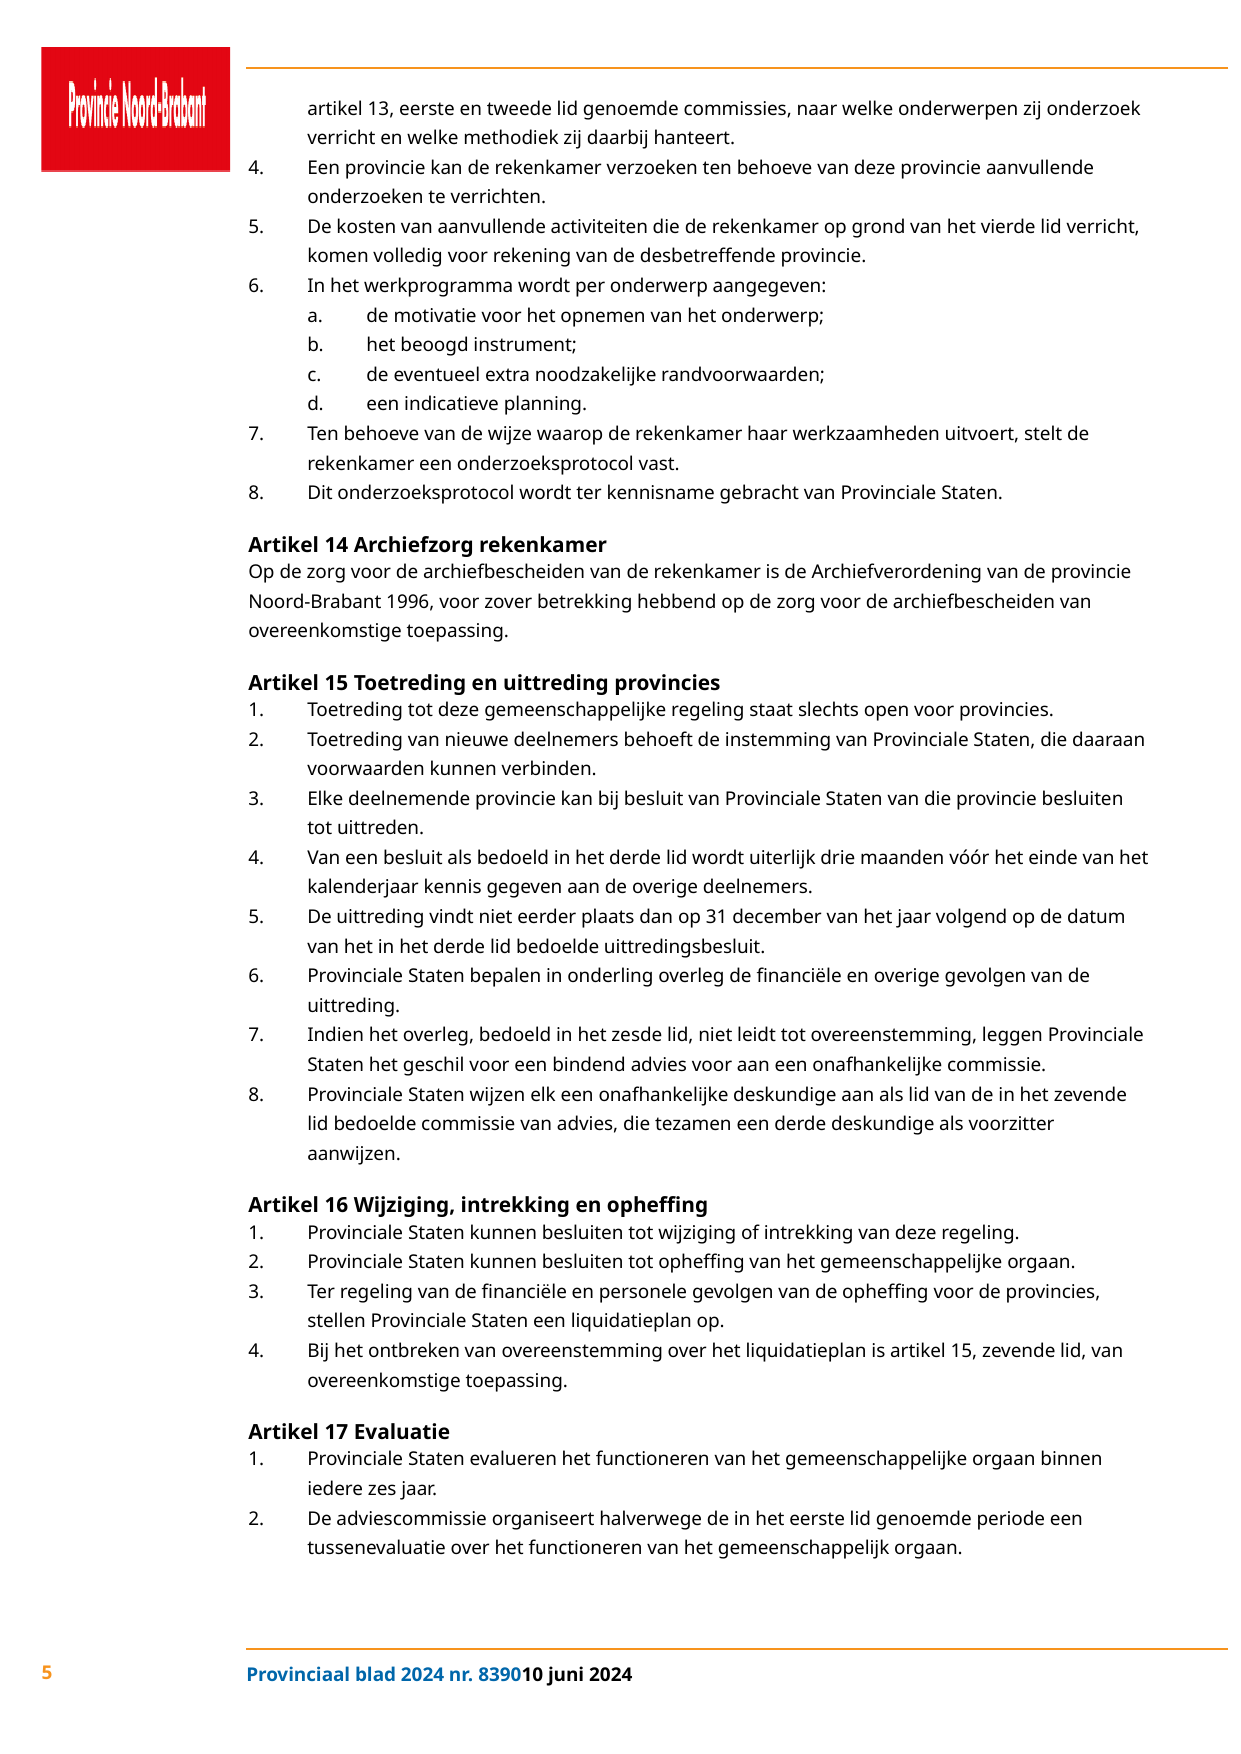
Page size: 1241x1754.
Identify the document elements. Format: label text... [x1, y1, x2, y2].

list Provinciale Staten kunnen besluiten tot opheffing van het gemeenschappelijke orgaan. [248, 1248, 1152, 1274]
list De uittreding vindt niet eerder plaats dan op 31 december van het jaar volgend op de datum van het in het derde lid bedoelde uittredingsbesluit. [248, 903, 1152, 959]
text Op de zorg voor de archiefbescheiden van de rekenkamer is de Archiefverordening van de provincie Noord-Brabant 1996, voor zover betrekking hebbend op de zorg voor de archiefbescheiden van overeenkomstige toepassing. [248, 558, 1152, 643]
picture [41, 47, 231, 172]
list een indicatieve planning. [307, 391, 1152, 416]
list Dit onderzoeksprotocol wordt ter kennisname gebracht van Provinciale Staten. [248, 479, 1152, 505]
list Ter regeling van de financiële en personele gevolgen van de opheffing voor de provincies, stellen Provinciale Staten een liquidatieplan op. [248, 1278, 1152, 1333]
list Toetreding van nieuwe deelnemers behoeft de instemming van Provinciale Staten, die daaraan voorwaarden kunnen verbinden. [248, 726, 1152, 781]
list Provinciale Staten bepalen in onderling overleg de financiële en overige gevolgen van de uittreding. [248, 962, 1152, 1018]
list Indien het overleg, bedoeld in het zesde lid, niet leidt tot overeenstemming, leggen Provinciale Staten het geschil voor een bindend advies voor aan een onafhankelijke commissie. [248, 1022, 1152, 1077]
list Provinciale Staten kunnen besluiten tot wijziging of intrekking van deze regeling. [248, 1219, 1152, 1244]
list De adviescommissie organiseert halverwege de in het eerste lid genoemde periode een tussenevaluatie over het functioneren van het gemeenschappelijk orgaan. [248, 1505, 1152, 1560]
text Artikel 16 Wijziging, intrekking en opheffing [248, 1190, 1152, 1219]
list Provinciale Staten evalueren het functioneren van het gemeenschappelijke orgaan binnen iedere zes jaar. [248, 1446, 1152, 1501]
list De kosten van aanvullende activiteiten die de rekenkamer op grond van het vierde lid verricht, komen volledig voor rekening van de desbetreffende provincie. [248, 213, 1152, 268]
list Provinciale Staten wijzen elk een onafhankelijke deskundige aan als lid van de in het zevende lid bedoelde commissie van advies, die tezamen een derde deskundige als voorzitter aanwijzen. [248, 1081, 1152, 1166]
list Van een besluit als bedoeld in het derde lid wordt uiterlijk drie maanden vóór het einde van het kalenderjaar kennis gegeven aan de overige deelnemers. [248, 844, 1152, 899]
list Ten behoeve van de wijze waarop de rekenkamer haar werkzaamheden uitvoert, stelt de rekenkamer een onderzoeksprotocol vast. [248, 420, 1152, 476]
list de motivatie voor het opnemen van het onderwerp; [307, 302, 1152, 328]
text Artikel 14 Archiefzorg rekenkamer [248, 530, 1152, 558]
list Bij het ontbreken van overeenstemming over het liquidatieplan is artikel 15, zevende lid, van overeenkomstige toepassing. [248, 1337, 1152, 1392]
list In het werkprogramma wordt per onderwerp aangegeven: [248, 272, 1152, 298]
list artikel 13, eerste en tweede lid genoemde commissies, naar welke onderwerpen zij onderzoek verricht en welke methodiek zij daarbij hanteert. [248, 95, 1152, 150]
list Elke deelnemende provincie kan bij besluit van Provinciale Staten van die provincie besluiten tot uittreden. [248, 785, 1152, 840]
text Artikel 15 Toetreding en uittreding provincies [248, 668, 1152, 696]
list de eventueel extra noodzakelijke randvoorwaarden; [307, 361, 1152, 387]
list het beoogd instrument; [307, 331, 1152, 357]
list Een provincie kan de rekenkamer verzoeken ten behoeve van deze provincie aanvullende onderzoeken te verrichten. [248, 154, 1152, 209]
text Artikel 17 Evaluatie [248, 1417, 1152, 1446]
list Toetreding tot deze gemeenschappelijke regeling staat slechts open voor provincies. [248, 696, 1152, 722]
